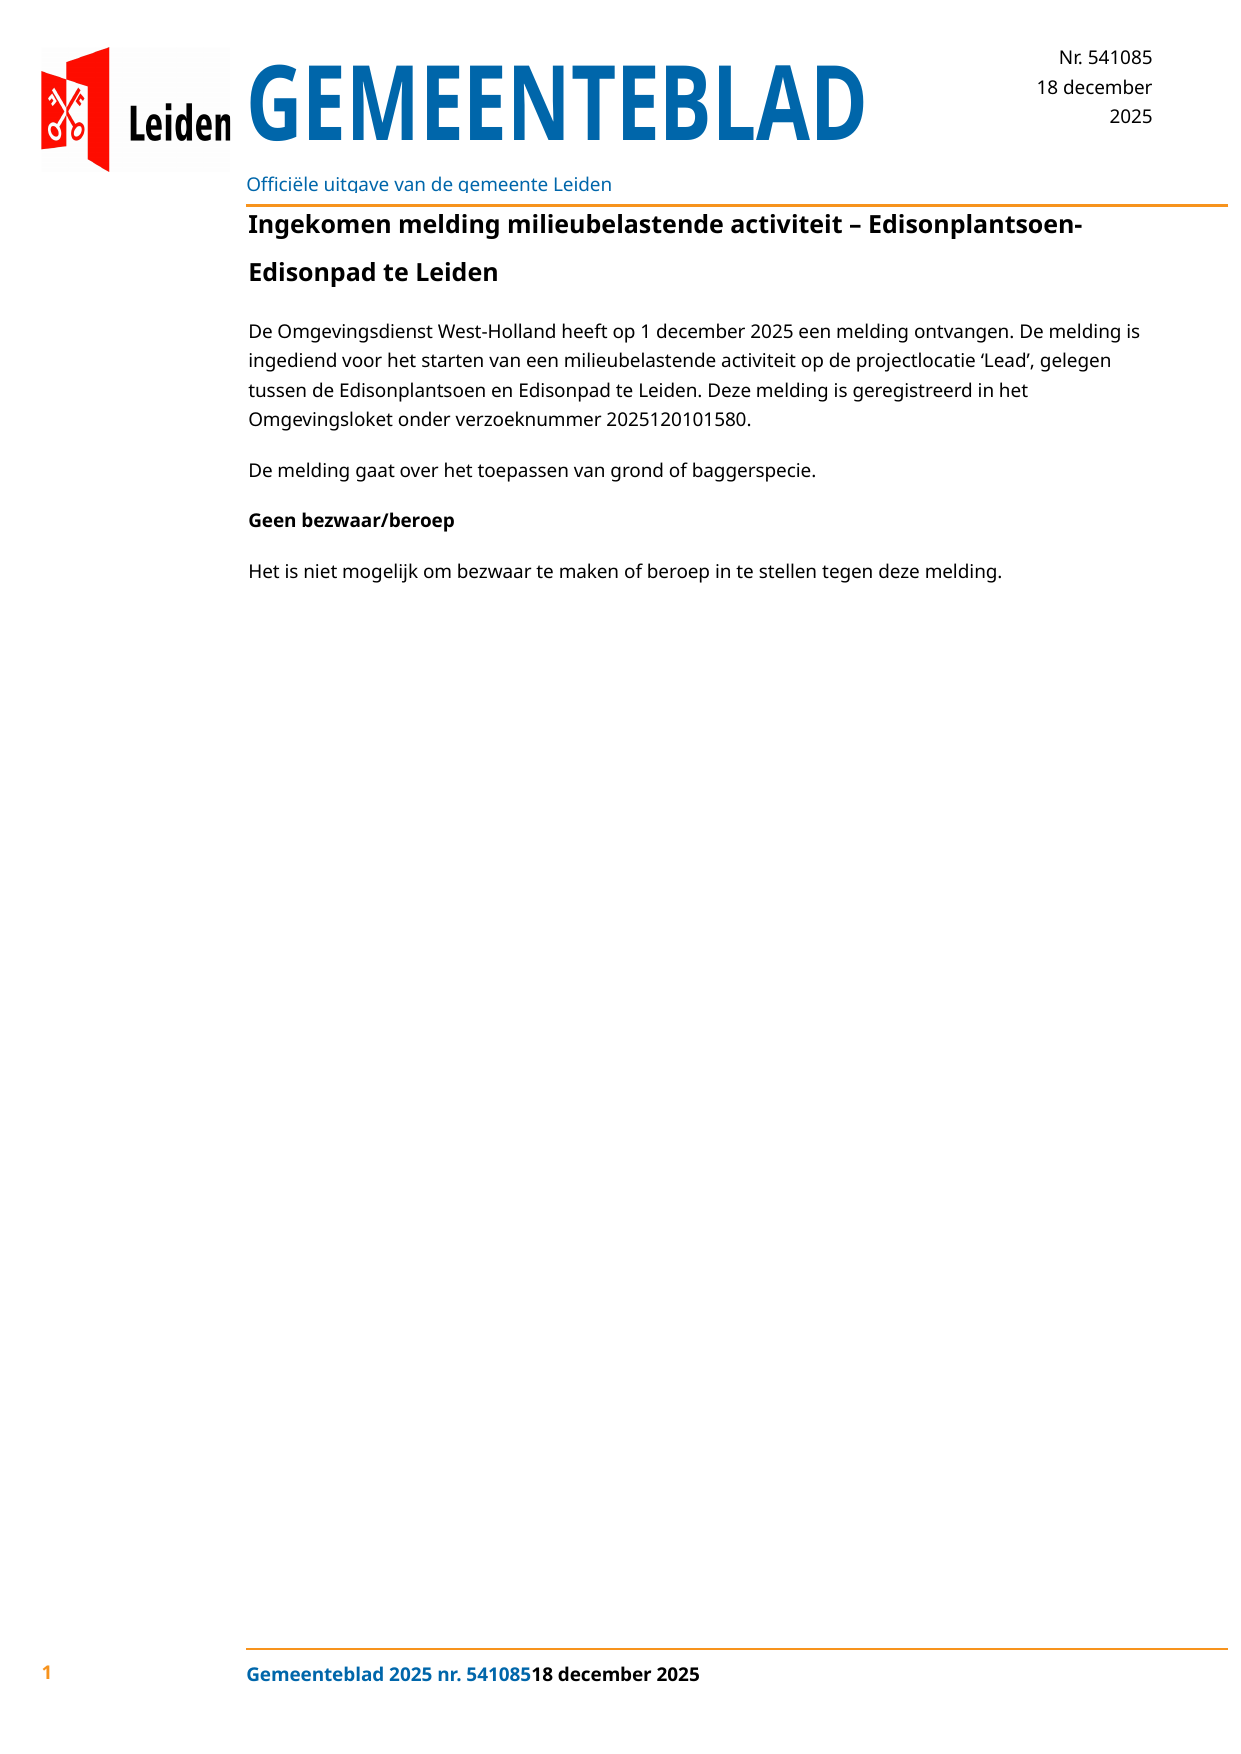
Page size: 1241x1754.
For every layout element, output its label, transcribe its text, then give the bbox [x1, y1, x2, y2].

text Geen bezwaar/beroep [248, 507, 1152, 533]
text De melding gaat over het toepassen van grond of baggerspecie. [248, 457, 1152, 483]
picture [41, 47, 231, 172]
text Het is niet mogelijk om bezwaar te maken of beroep in te stellen tegen deze melding. [248, 558, 1152, 584]
text Ingekomen melding milieubelastende activiteit – Edisonplantsoen-Edisonpad te Leiden [248, 207, 1152, 288]
text De Omgevingsdienst West-Holland heeft op 1 december 2025 een melding ontvangen. De melding is ingediend voor het starten van een milieubelastende activiteit op de projectlocatie ‘Lead’, gelegen tussen de Edisonplantsoen en Edisonpad te Leiden. Deze melding is geregistreerd in het Omgevingsloket onder verzoeknummer 2025120101580. [248, 318, 1152, 432]
